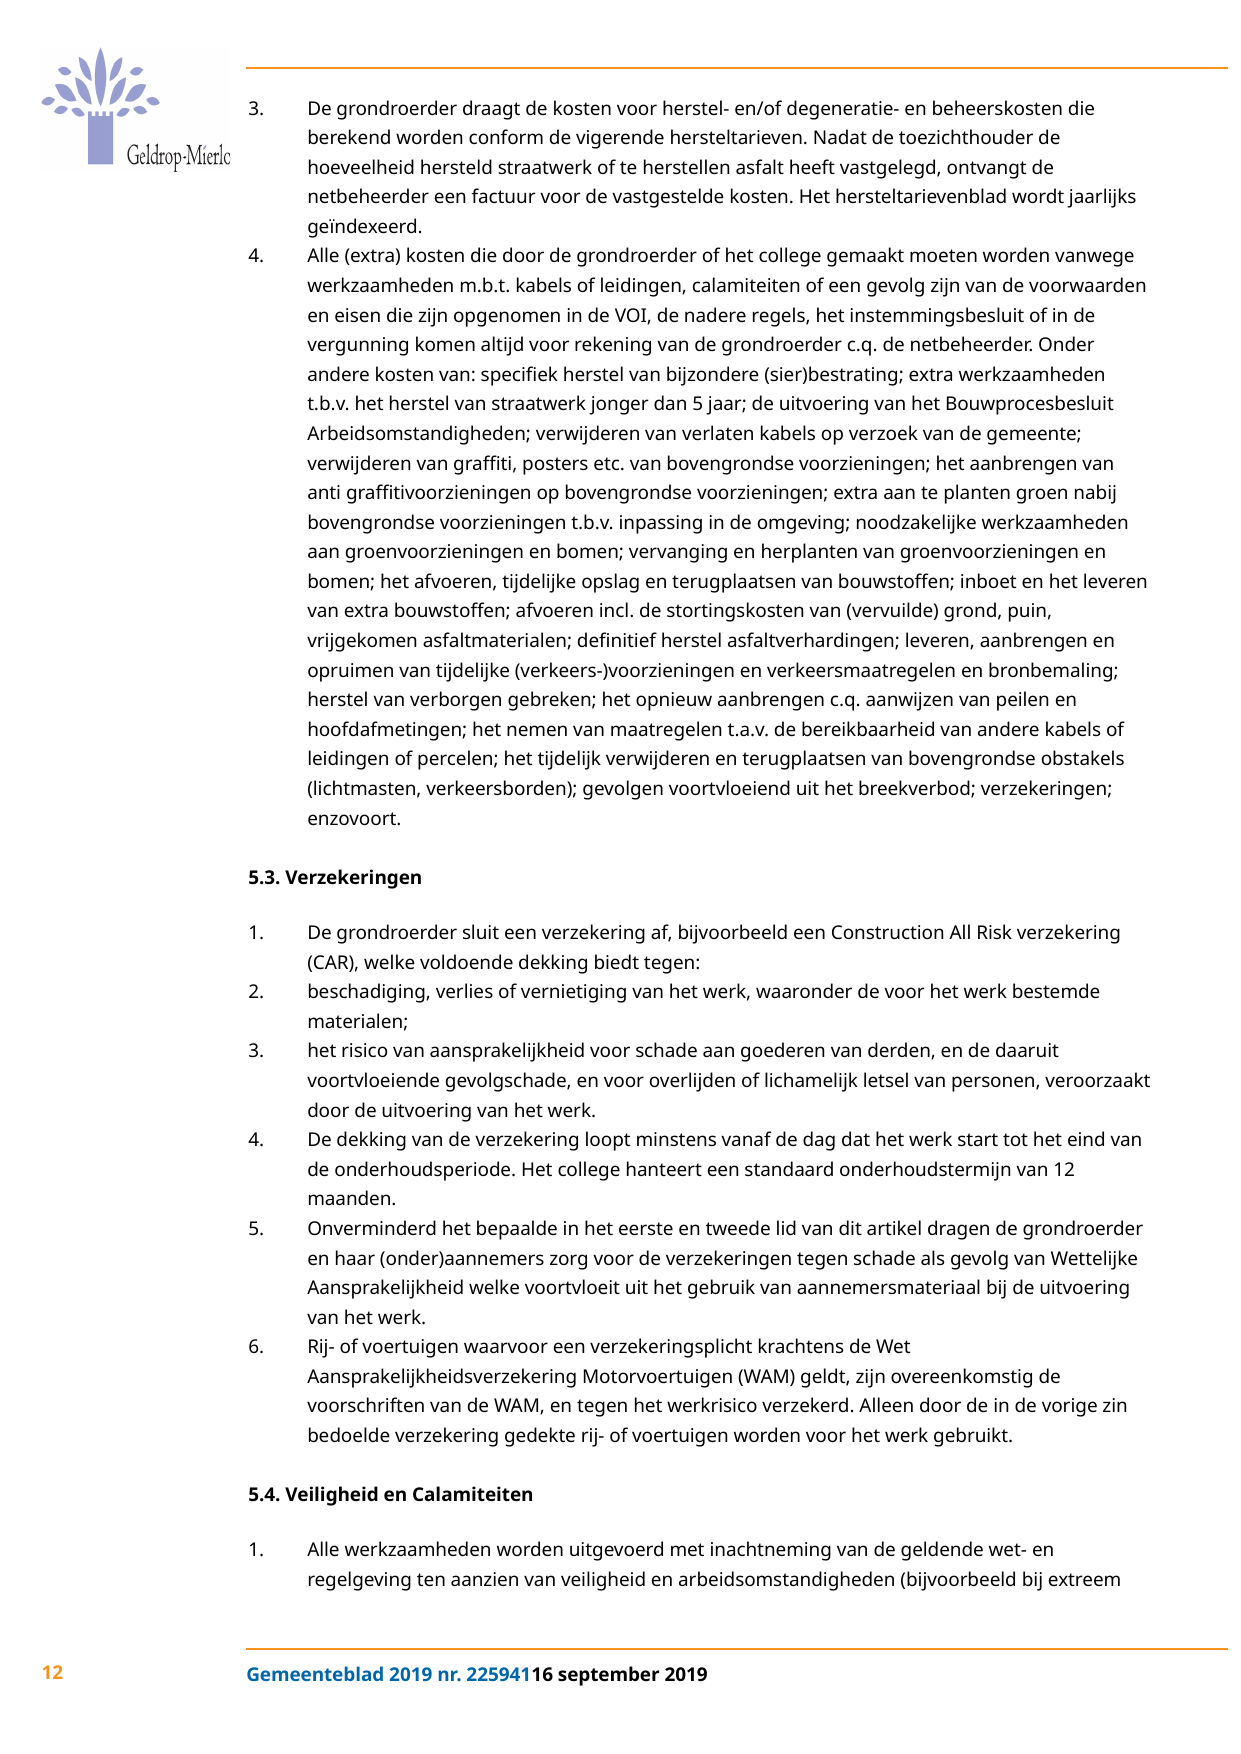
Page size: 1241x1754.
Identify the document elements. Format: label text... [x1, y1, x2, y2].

list beschadiging, verlies of vernietiging van het werk, waaronder de voor het werk bestemde materialen; [248, 978, 1152, 1034]
list De grondroerder sluit een verzekering af, bijvoorbeeld een Construction All Risk verzekering (CAR), welke voldoende dekking biedt tegen: [248, 919, 1152, 974]
list Alle (extra) kosten die door de grondroerder of het college gemaakt moeten worden vanwege werkzaamheden m.b.t. kabels of leidingen, calamiteiten of een gevolg zijn van de voorwaarden en eisen die zijn opgenomen in de VOI, de nadere regels, het instemmingsbesluit of in de vergunning komen altijd voor rekening van de grondroerder c.q. de netbeheerder. Onder andere kosten van: specifiek herstel van bijzondere (sier)bestrating; extra werkzaamheden t.b.v. het herstel van straatwerk jonger dan 5 jaar; de uitvoering van het Bouwprocesbesluit Arbeidsomstandigheden; verwijderen van verlaten kabels op verzoek van de gemeente; verwijderen van graffiti, posters etc. van bovengrondse voorzieningen; het aanbrengen van anti graffitivoorzieningen op bovengrondse voorzieningen; extra aan te planten groen nabij bovengrondse voorzieningen t.b.v. inpassing in de omgeving; noodzakelijke werkzaamheden aan groenvoorzieningen en bomen; vervanging en herplanten van groenvoorzieningen en bomen; het afvoeren, tijdelijke opslag en terugplaatsen van bouwstoffen; inboet en het leveren van extra bouwstoffen; afvoeren incl. de stortingskosten van (vervuilde) grond, puin, vrijgekomen asfaltmaterialen; definitief herstel asfaltverhardingen; leveren, aanbrengen en opruimen van tijdelijke (verkeers-)voorzieningen en verkeersmaatregelen en bronbemaling; herstel van verborgen gebreken; het opnieuw aanbrengen c.q. aanwijzen van peilen en hoofdafmetingen; het nemen van maatregelen t.a.v. de bereikbaarheid van andere kabels of leidingen of percelen; het tijdelijk verwijderen en terugplaatsen van bovengrondse obstakels (lichtmasten, verkeersborden); gevolgen voortvloeiend uit het breekverbod; verzekeringen; enzovoort. [248, 243, 1152, 831]
list De grondroerder draagt de kosten voor herstel- en/of degeneratie- en beheerskosten die berekend worden conform de vigerende hersteltarieven. Nadat de toezichthouder de hoeveelheid hersteld straatwerk of te herstellen asfalt heeft vastgelegd, ontvangt de netbeheerder een factuur voor de vastgestelde kosten. Het hersteltarievenblad wordt jaarlijks geïndexeerd. [248, 95, 1152, 239]
list De dekking van de verzekering loopt minstens vanaf de dag dat het werk start tot het eind van de onderhoudsperiode. Het college hanteert een standaard onderhoudstermijn van 12 maanden. [248, 1126, 1152, 1211]
text 5.4. Veiligheid en Calamiteiten [248, 1481, 1152, 1507]
list Rij- of voertuigen waarvoor een verzekeringsplicht krachtens de Wet Aansprakelijkheidsverzekering Motorvoertuigen (WAM) geldt, zijn overeenkomstig de voorschriften van de WAM, en tegen het werkrisico verzekerd. Alleen door de in de vorige zin bedoelde verzekering gedekte rij- of voertuigen worden voor het werk gebruikt. [248, 1333, 1152, 1448]
list Onverminderd het bepaalde in het eerste en tweede lid van dit artikel dragen de grondroerder en haar (onder)aannemers zorg voor de verzekeringen tegen schade als gevolg van Wettelijke Aansprakelijkheid welke voortvloeit uit het gebruik van aannemersmateriaal bij de uitvoering van het werk. [248, 1215, 1152, 1329]
list het risico van aansprakelijkheid voor schade aan goederen van derden, en de daaruit voortvloeiende gevolgschade, en voor overlijden of lichamelijk letsel van personen, veroorzaakt door de uitvoering van het werk. [248, 1038, 1152, 1122]
text 5.3. Verzekeringen [248, 864, 1152, 890]
list Alle werkzaamheden worden uitgevoerd met inachtneming van de geldende wet- en regelgeving ten aanzien van veiligheid en arbeidsomstandigheden (bijvoorbeeld bij extreem [248, 1537, 1152, 1592]
picture [41, 47, 231, 172]
